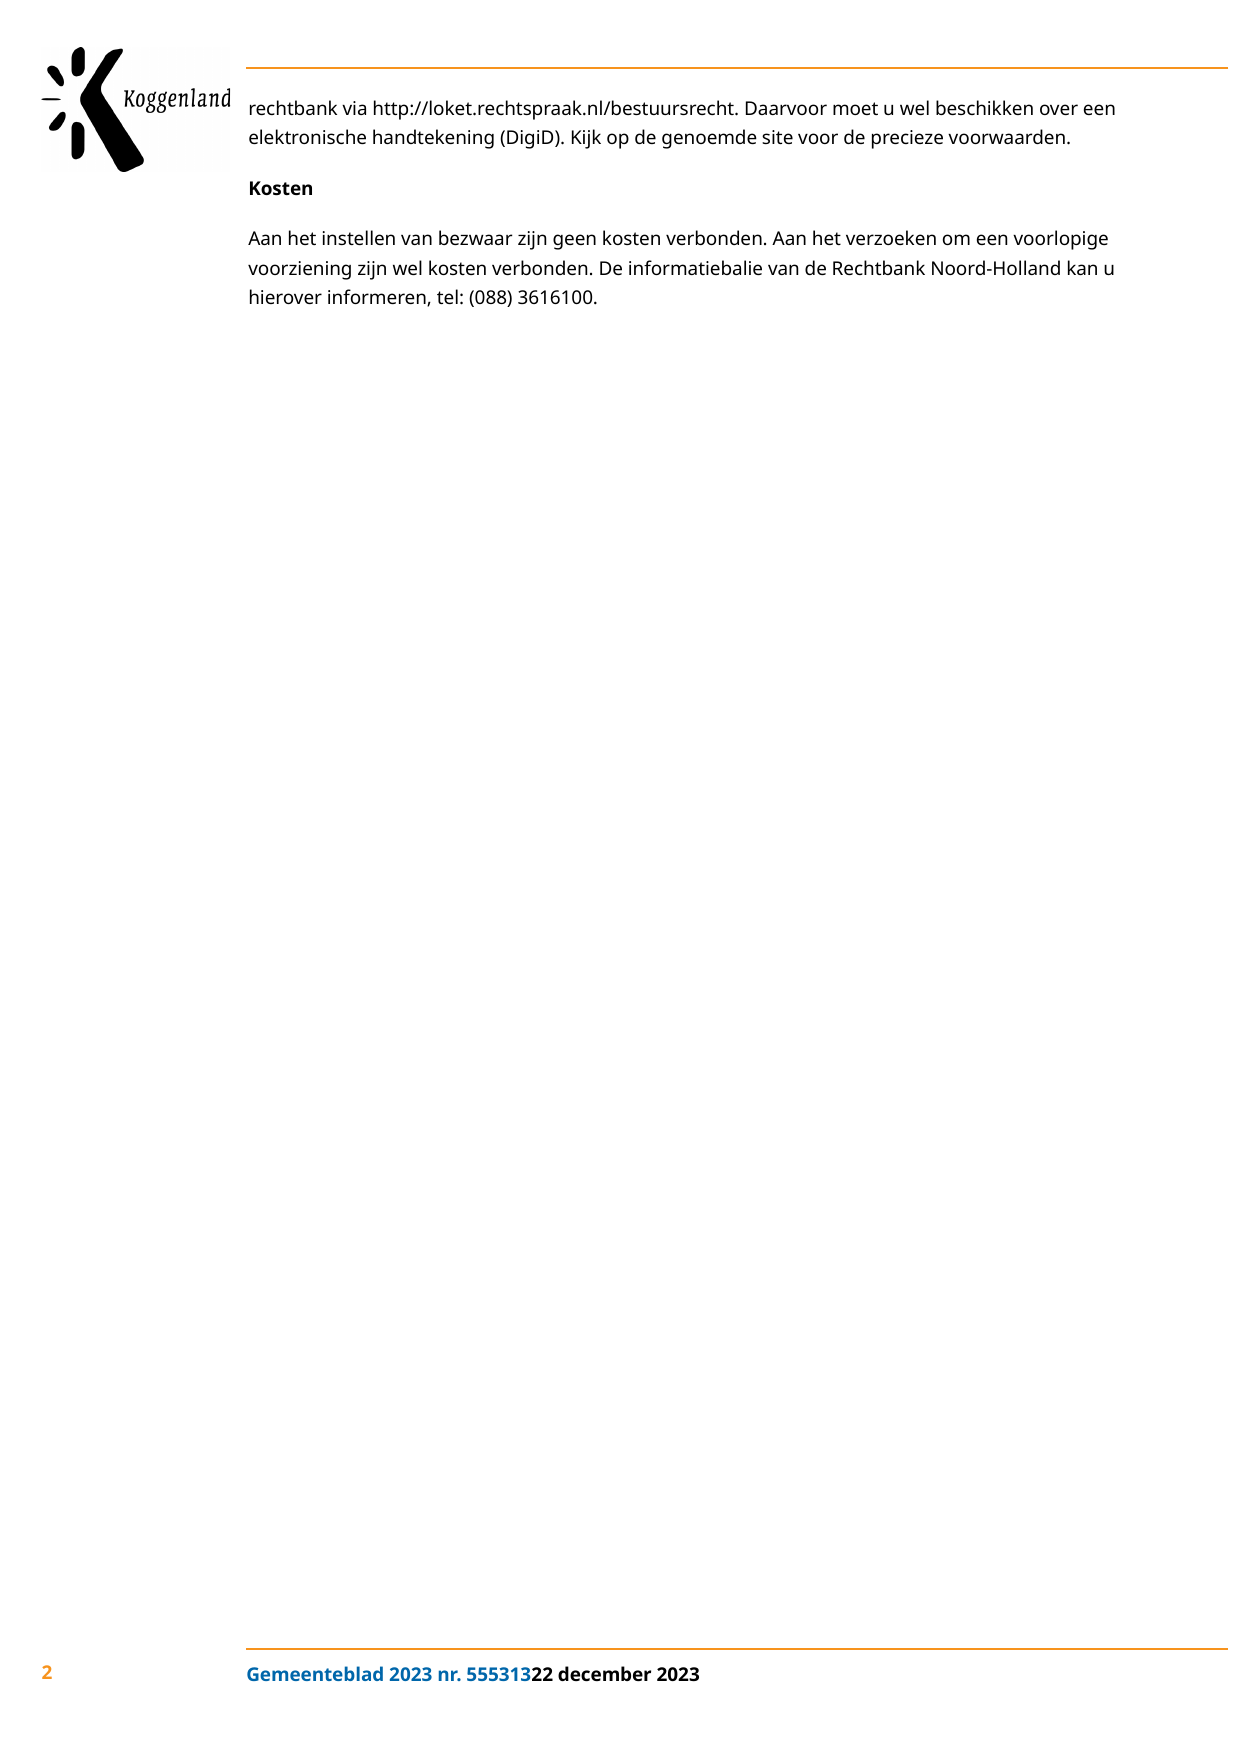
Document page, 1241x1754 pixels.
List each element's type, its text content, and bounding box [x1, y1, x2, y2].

picture [41, 47, 231, 172]
text Kosten [248, 175, 1152, 201]
text rechtbank via http://loket.rechtspraak.nl/bestuursrecht. Daarvoor moet u wel beschikken over een elektronische handtekening (DigiD). Kijk op de genoemde site voor de precieze voorwaarden. [248, 95, 1152, 150]
text Aan het instellen van bezwaar zijn geen kosten verbonden. Aan het verzoeken om een voorlopige voorziening zijn wel kosten verbonden. De informatiebalie van de Rechtbank Noord-Holland kan u hierover informeren, tel: (088) 3616100. [248, 225, 1152, 310]
